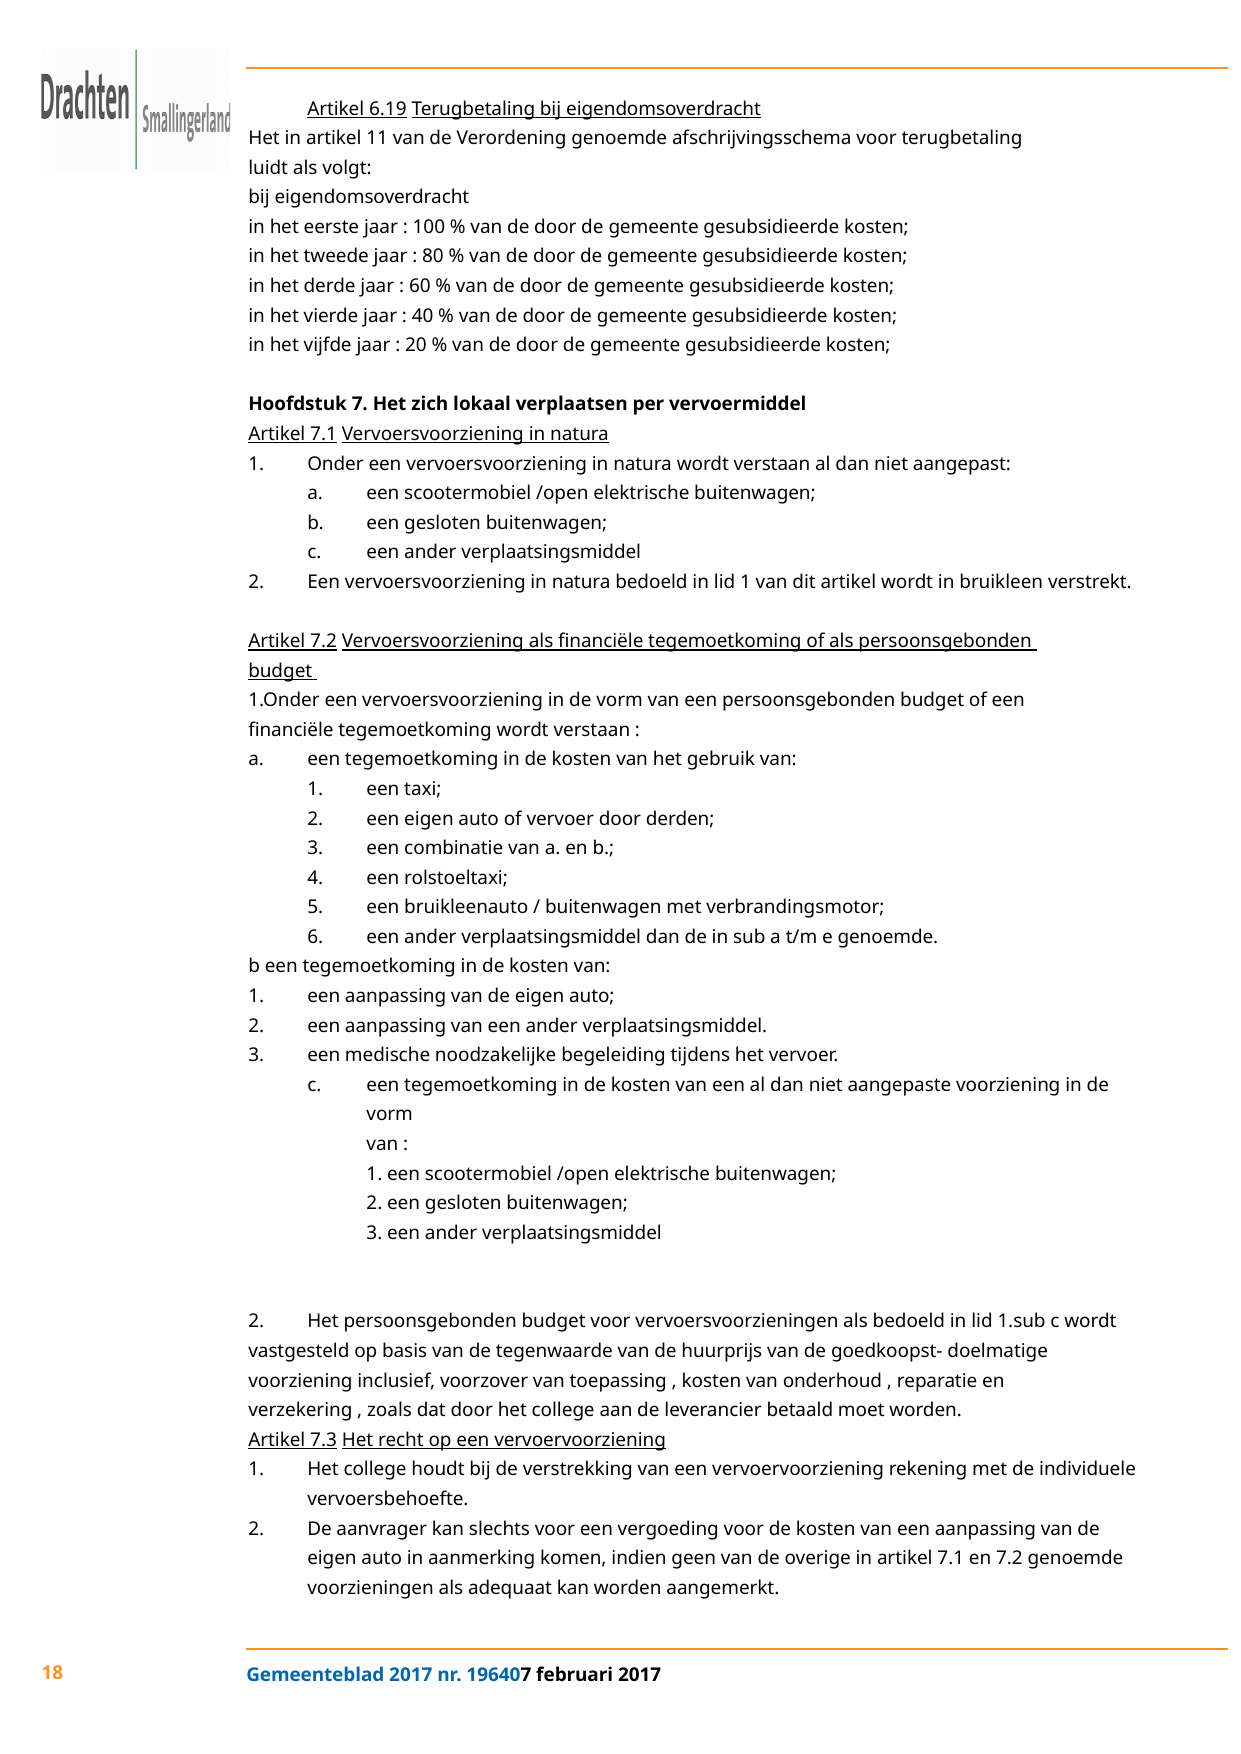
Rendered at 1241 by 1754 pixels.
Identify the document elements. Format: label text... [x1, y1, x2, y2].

list een aanpassing van de eigen auto; [248, 982, 1152, 1008]
list een bruikleenauto / buitenwagen met verbrandingsmotor; [307, 893, 1152, 919]
text 1.Onder een vervoersvoorziening in de vorm van een persoonsgebonden budget of een [248, 686, 1152, 712]
list 1. een scootermobiel /open elektrische buitenwagen; [307, 1160, 1152, 1186]
list een medische noodzakelijke begeleiding tijdens het vervoer. [248, 1041, 1152, 1067]
list Artikel 6.19 Terugbetaling bij eigendomsoverdracht [248, 95, 1152, 121]
list De aanvrager kan slechts voor een vergoeding voor de kosten van een aanpassing van de eigen auto in aanmerking komen, indien geen van de overige in artikel 7.1 en 7.2 genoemde voorzieningen als adequaat kan worden aangemerkt. [248, 1515, 1152, 1600]
list een tegemoetkoming in de kosten van een al dan niet aangepaste voorziening in de vorm [307, 1071, 1152, 1126]
text budget [248, 657, 1152, 683]
picture [41, 47, 231, 172]
list een scootermobiel /open elektrische buitenwagen; [307, 479, 1152, 505]
text financiële tegemoetkoming wordt verstaan : [248, 716, 1152, 742]
text in het vierde jaar : 40 % van de door de gemeente gesubsidieerde kosten; [248, 302, 1152, 328]
list een rolstoeltaxi; [307, 864, 1152, 890]
text Artikel 7.2 Vervoersvoorziening als financiële tegemoetkoming of als persoonsgebonden [248, 627, 1152, 653]
text vastgesteld op basis van de tegenwaarde van de huurprijs van de goedkoopst- doelmatige [248, 1337, 1152, 1363]
text verzekering , zoals dat door het college aan de leverancier betaald moet worden. [248, 1396, 1152, 1422]
list een combinatie van a. en b.; [307, 834, 1152, 860]
list 3. een ander verplaatsingsmiddel [307, 1219, 1152, 1245]
list een ander verplaatsingsmiddel [307, 538, 1152, 564]
text Het in artikel 11 van de Verordening genoemde afschrijvingsschema voor terugbetaling [248, 124, 1152, 150]
text Hoofdstuk 7. Het zich lokaal verplaatsen per vervoermiddel [248, 391, 1152, 416]
list een gesloten buitenwagen; [307, 509, 1152, 535]
list van : [307, 1130, 1152, 1156]
text b een tegemoetkoming in de kosten van: [248, 953, 1152, 978]
list 2. een gesloten buitenwagen; [307, 1189, 1152, 1215]
list Een vervoersvoorziening in natura bedoeld in lid 1 van dit artikel wordt in bruikleen verstrekt. [248, 568, 1152, 594]
list Onder een vervoersvoorziening in natura wordt verstaan al dan niet aangepast: [248, 450, 1152, 476]
list een aanpassing van een ander verplaatsingsmiddel. [248, 1012, 1152, 1038]
text bij eigendomsoverdracht [248, 183, 1152, 209]
text in het vijfde jaar : 20 % van de door de gemeente gesubsidieerde kosten; [248, 331, 1152, 357]
list Het persoonsgebonden budget voor vervoersvoorzieningen als bedoeld in lid 1.sub c wordt [248, 1308, 1152, 1333]
text in het derde jaar : 60 % van de door de gemeente gesubsidieerde kosten; [248, 272, 1152, 298]
text voorziening inclusief, voorzover van toepassing , kosten van onderhoud , reparatie en [248, 1367, 1152, 1393]
text Artikel 7.1 Vervoersvoorziening in natura [248, 420, 1152, 446]
text Artikel 7.3 Het recht op een vervoervoorziening [248, 1426, 1152, 1452]
list Het college houdt bij de verstrekking van een vervoervoorziening rekening met de individuele vervoersbehoefte. [248, 1456, 1152, 1511]
list een tegemoetkoming in de kosten van het gebruik van: [248, 746, 1152, 771]
list een ander verplaatsingsmiddel dan de in sub a t/m e genoemde. [307, 923, 1152, 949]
text in het tweede jaar : 80 % van de door de gemeente gesubsidieerde kosten; [248, 243, 1152, 268]
text in het eerste jaar : 100 % van de door de gemeente gesubsidieerde kosten; [248, 213, 1152, 239]
list een eigen auto of vervoer door derden; [307, 805, 1152, 831]
list een taxi; [307, 775, 1152, 801]
text luidt als volgt: [248, 154, 1152, 180]
